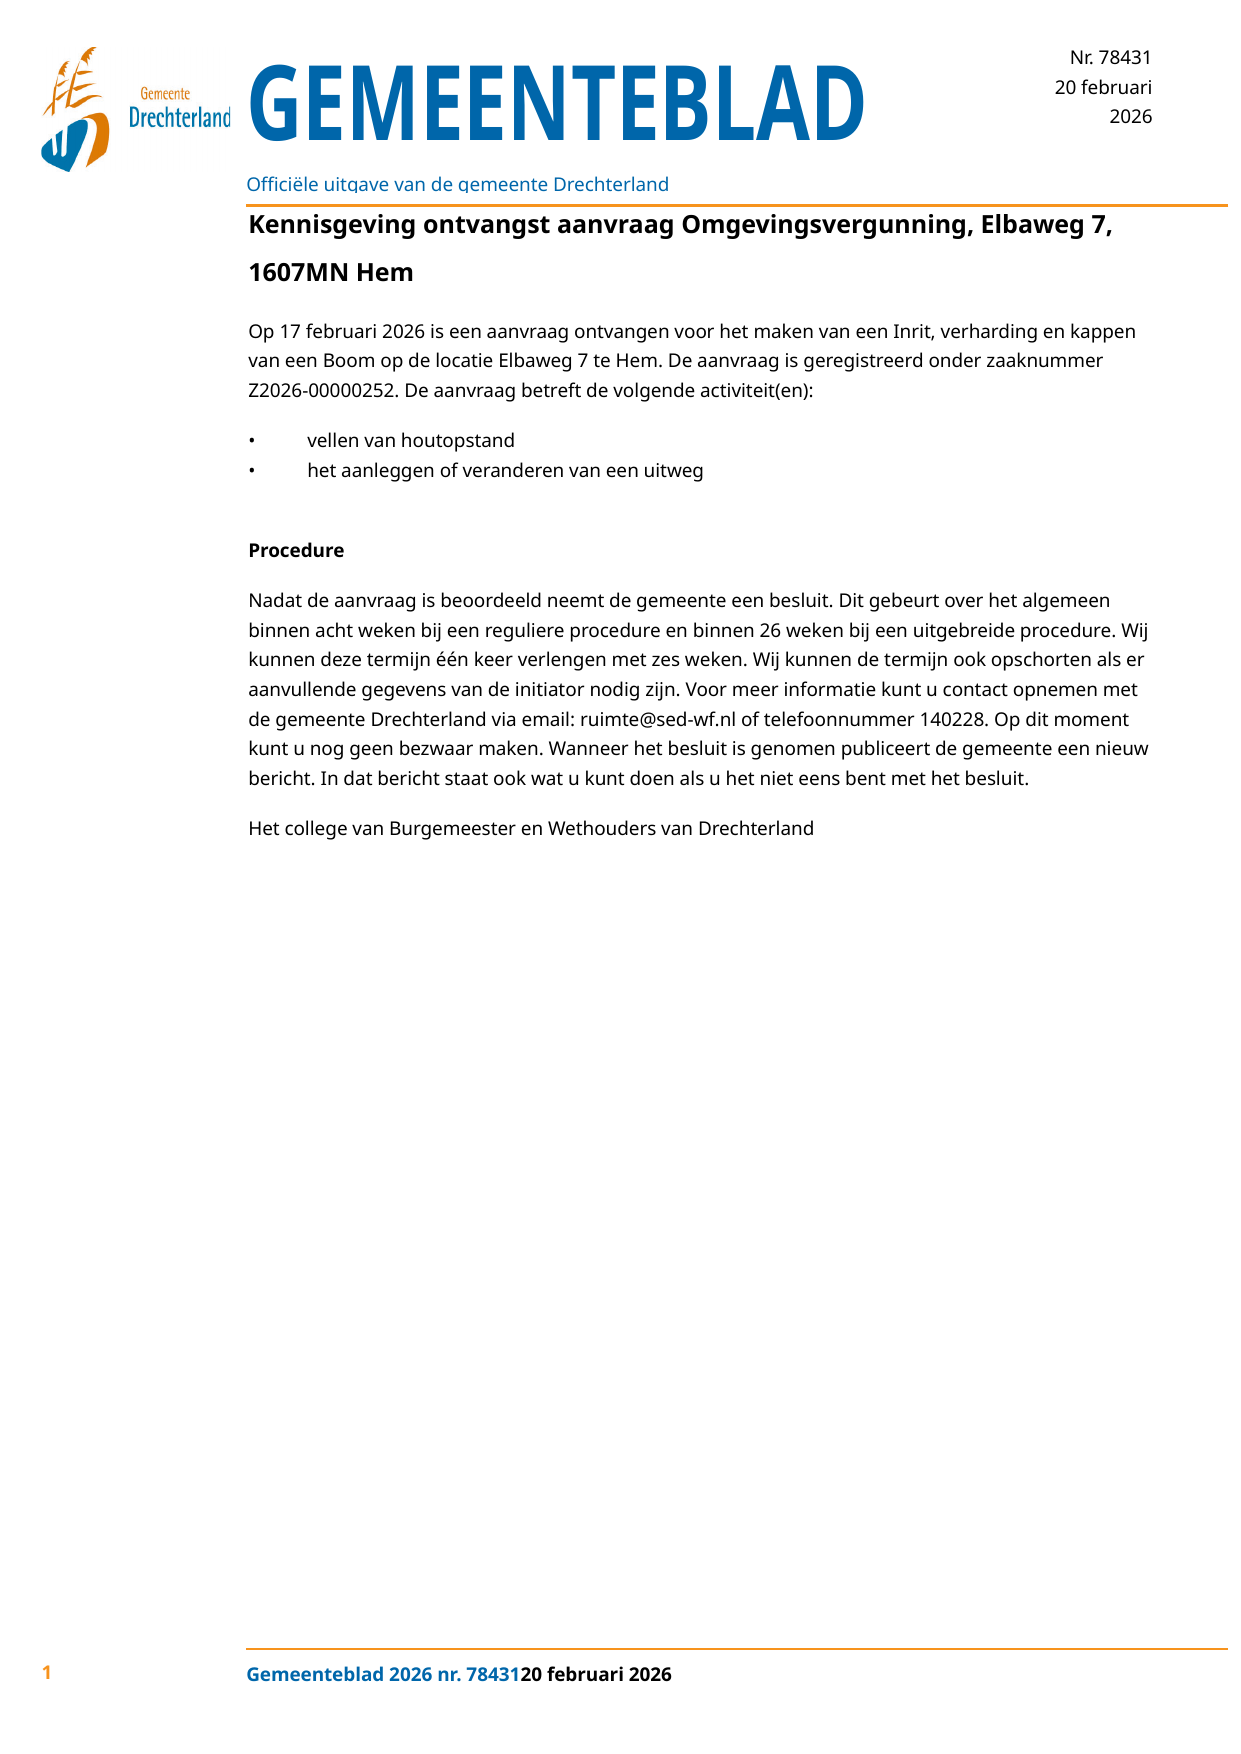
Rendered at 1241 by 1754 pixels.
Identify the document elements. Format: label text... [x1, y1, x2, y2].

picture [226, 115, 231, 124]
list het aanleggen of veranderen van een uitweg [248, 457, 1152, 483]
text Nadat de aanvraag is beoordeeld neemt de gemeente een besluit. Dit gebeurt over het algemeen binnen acht weken bij een reguliere procedure en binnen 26 weken bij een uitgebreide procedure. Wij kunnen deze termijn één keer verlengen met zes weken. Wij kunnen de termijn ook opschorten als er aanvullende gegevens van de initiator nodig zijn. Voor meer informatie kunt u contact opnemen met de gemeente Drechterland via email: ruimte@sed-wf.nl of telefoonnummer 140228. Op dit moment kunt u nog geen bezwaar maken. Wanneer het besluit is genomen publiceert de gemeente een nieuw bericht. In dat bericht staat ook wat u kunt doen als u het niet eens bent met het besluit. [248, 587, 1152, 791]
list vellen van houtopstand [248, 427, 1152, 453]
text Het college van Burgemeester en Wethouders van Drechterland [248, 815, 1152, 841]
text Kennisgeving ontvangst aanvraag Omgevingsvergunning, Elbaweg 7, 1607MN Hem [248, 207, 1152, 288]
text Op 17 februari 2026 is een aanvraag ontvangen voor het maken van een Inrit, verharding en kappen van een Boom op de locatie Elbaweg 7 te Hem. De aanvraag is geregistreerd onder zaaknummer Z2026-00000252. De aanvraag betreft de volgende activiteit(en): [248, 318, 1152, 403]
picture [41, 47, 231, 172]
text Procedure [248, 537, 1152, 563]
picture [41, 158, 64, 172]
